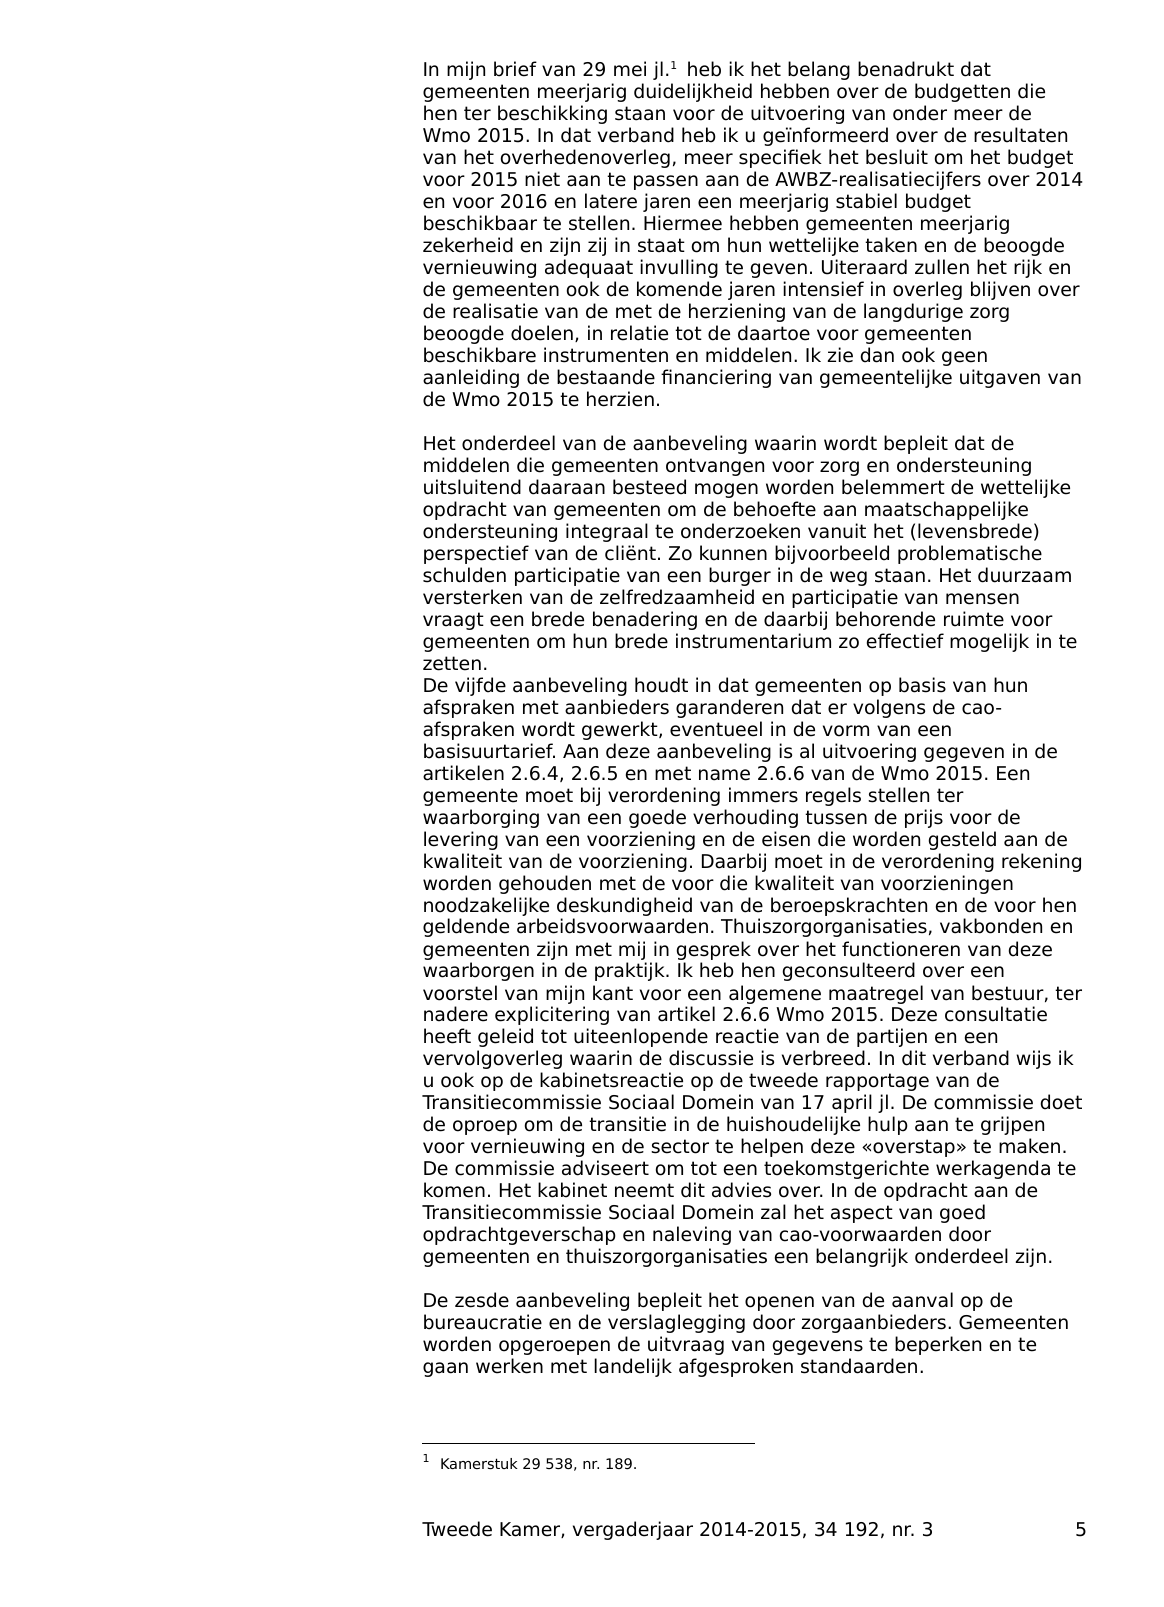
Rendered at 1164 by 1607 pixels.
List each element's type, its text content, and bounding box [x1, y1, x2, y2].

text Het onderdeel van de aanbeveling waarin wordt bepleit dat de middelen die gemeenten ontvangen voor zorg en ondersteuning uitsluitend daaraan besteed mogen worden belemmert de wettelijke opdracht van gemeenten om de behoefte aan maatschappelijke ondersteuning integraal te onderzoeken vanuit het (levensbrede) perspectief van de cliënt. Zo kunnen bijvoorbeeld problematische schulden participatie van een burger in de weg staan. Het duurzaam versterken van de zelfredzaamheid en participatie van mensen vraagt een brede benadering en de daarbij behorende ruimte voor gemeenten om hun brede instrumentarium zo effectief mogelijk in te zetten. [422, 433, 1087, 675]
text De vijfde aanbeveling houdt in dat gemeenten op basis van hun afspraken met aanbieders garanderen dat er volgens de cao-afspraken wordt gewerkt, eventueel in de vorm van een basisuurtarief. Aan deze aanbeveling is al uitvoering gegeven in de artikelen 2.6.4, 2.6.5 en met name 2.6.6 van de Wmo 2015. Een gemeente moet bij verordening immers regels stellen ter waarborging van een goede verhouding tussen de prijs voor de levering van een voorziening en de eisen die worden gesteld aan de kwaliteit van de voorziening. Daarbij moet in de verordening rekening worden gehouden met de voor die kwaliteit van voorzieningen noodzakelijke deskundigheid van de beroepskrachten en de voor hen geldende arbeidsvoorwaarden. Thuiszorgorganisaties, vakbonden en gemeenten zijn met mij in gesprek over het functioneren van deze waarborgen in de praktijk. Ik heb hen geconsulteerd over een voorstel van mijn kant voor een algemene maatregel van bestuur, ter nadere explicitering van artikel 2.6.6 Wmo 2015. Deze consultatie heeft geleid tot uiteenlopende reactie van de partijen en een vervolgoverleg waarin de discussie is verbreed. In dit verband wijs ik u ook op de kabinetsreactie op de tweede rapportage van de Transitiecommissie Sociaal Domein van 17 april jl. De commissie doet de oproep om de transitie in de huishoudelijke hulp aan te grijpen voor vernieuwing en de sector te helpen deze «overstap» te maken. De commissie adviseert om tot een toekomstgerichte werkagenda te komen. Het kabinet neemt dit advies over. In de opdracht aan de Transitiecommissie Sociaal Domein zal het aspect van goed opdrachtgeverschap en naleving van cao-voorwaarden door gemeenten en thuiszorgorganisaties een belangrijk onderdeel zijn. [422, 675, 1087, 1268]
text Kamerstuk 29 538, nr. 189. [422, 1452, 1087, 1474]
text In mijn brief van 29 mei jl. heb ik het belang benadrukt dat gemeenten meerjarig duidelijkheid hebben over de budgetten die hen ter beschikking staan voor de uitvoering van onder meer de Wmo 2015. In dat verband heb ik u geïnformeerd over de resultaten van het overhedenoverleg, meer specifiek het besluit om het budget voor 2015 niet aan te passen aan de AWBZ-realisatiecijfers over 2014 en voor 2016 en latere jaren een meerjarig stabiel budget beschikbaar te stellen. Hiermee hebben gemeenten meerjarig zekerheid en zijn zij in staat om hun wettelijke taken en de beoogde vernieuwing adequaat invulling te geven. Uiteraard zullen het rijk en de gemeenten ook de komende jaren intensief in overleg blijven over de realisatie van de met de herziening van de langdurige zorg beoogde doelen, in relatie tot de daartoe voor gemeenten beschikbare instrumenten en middelen. Ik zie dan ook geen aanleiding de bestaande financiering van gemeentelijke uitgaven van de Wmo 2015 te herzien. [422, 59, 1087, 411]
text De zesde aanbeveling bepleit het openen van de aanval op de bureaucratie en de verslaglegging door zorgaanbieders. Gemeenten worden opgeroepen de uitvraag van gegevens te beperken en te gaan werken met landelijk afgesproken standaarden. [422, 1290, 1087, 1378]
